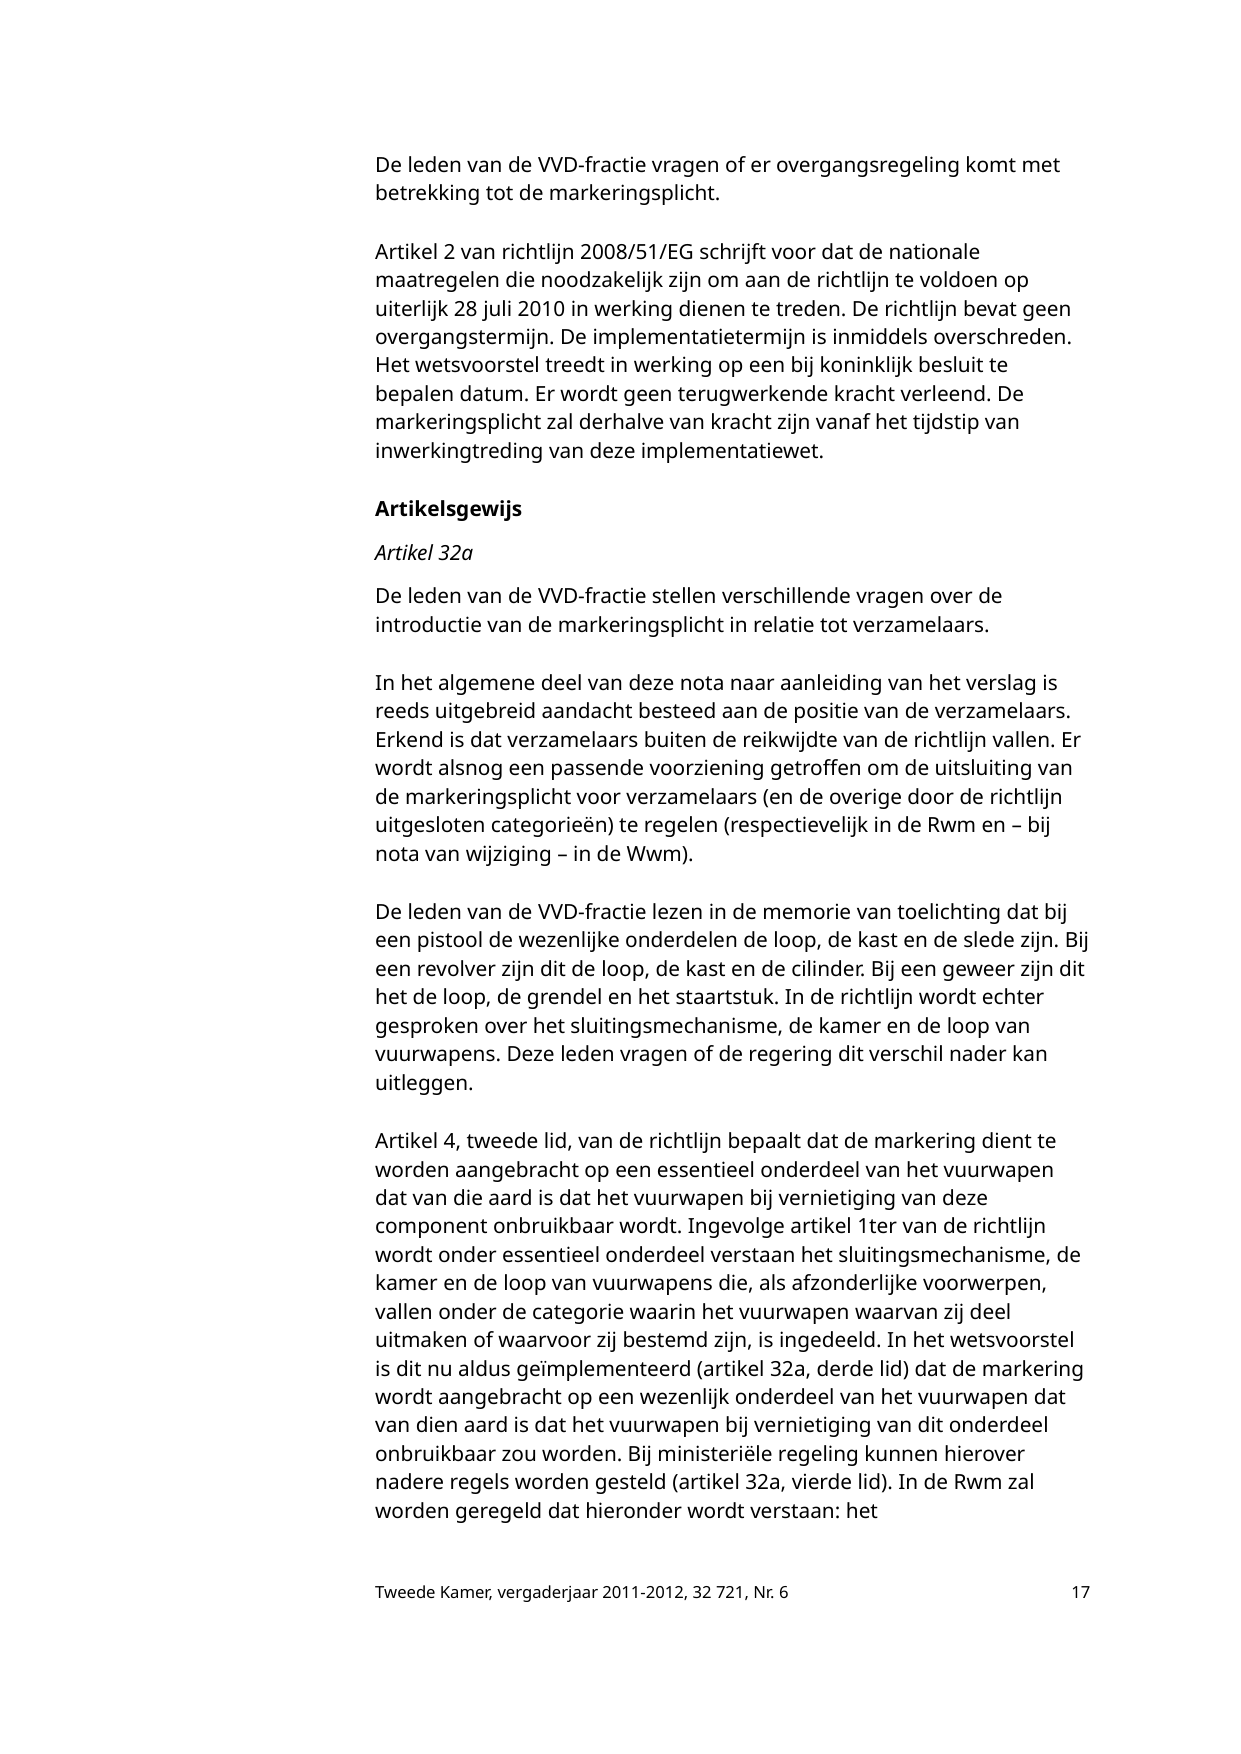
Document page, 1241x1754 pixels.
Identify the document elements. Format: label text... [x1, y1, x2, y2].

text Artikel 2 van richtlijn 2008/51/EG schrijft voor dat de nationale maatregelen die noodzakelijk zijn om aan de richtlijn te voldoen op uiterlijk 28 juli 2010 in werking dienen te treden. De richtlijn bevat geen overgangstermijn. De implementatietermijn is inmiddels overschreden. Het wetsvoorstel treedt in werking op een bij koninklijk besluit te bepalen datum. Er wordt geen terugwerkende kracht verleend. De markeringsplicht zal derhalve van kracht zijn vanaf het tijdstip van inwerkingtreding van deze implementatiewet. [375, 237, 1090, 464]
text De leden van de VVD-fractie stellen verschillende vragen over de introductie van de markeringsplicht in relatie tot verzamelaars. [375, 581, 1090, 638]
text Artikel 4, tweede lid, van de richtlijn bepaalt dat de markering dient te worden aangebracht op een essentieel onderdeel van het vuurwapen dat van die aard is dat het vuurwapen bij vernietiging van deze component onbruikbaar wordt. Ingevolge artikel 1ter van de richtlijn wordt onder essentieel onderdeel verstaan het sluitingsmechanisme, de kamer en de loop van vuurwapens die, als afzonderlijke voorwerpen, vallen onder de categorie waarin het vuurwapen waarvan zij deel uitmaken of waarvoor zij bestemd zijn, is ingedeeld. In het wetsvoorstel is dit nu aldus geïmplementeerd (artikel 32a, derde lid) dat de markering wordt aangebracht op een wezenlijk onderdeel van het vuurwapen dat van dien aard is dat het vuurwapen bij vernietiging van dit onderdeel onbruikbaar zou worden. Bij ministeriële regeling kunnen hierover nadere regels worden gesteld (artikel 32a, vierde lid). In de Rwm zal worden geregeld dat hieronder wordt verstaan: het [375, 1126, 1090, 1524]
text Artikelsgewijs [375, 494, 1090, 523]
text Artikel 32a [375, 538, 1090, 566]
text In het algemene deel van deze nota naar aanleiding van het verslag is reeds uitgebreid aandacht besteed aan de positie van de verzamelaars. Erkend is dat verzamelaars buiten de reikwijdte van de richtlijn vallen. Er wordt alsnog een passende voorziening getroffen om de uitsluiting van de markeringsplicht voor verzamelaars (en de overige door de richtlijn uitgesloten categorieën) te regelen (respectievelijk in de Rwm en – bij nota van wijziging – in de Wwm). [375, 668, 1090, 867]
text De leden van de VVD-fractie lezen in de memorie van toelichting dat bij een pistool de wezenlijke onderdelen de loop, de kast en de slede zijn. Bij een revolver zijn dit de loop, de kast en de cilinder. Bij een geweer zijn dit het de loop, de grendel en het staartstuk. In de richtlijn wordt echter gesproken over het sluitingsmechanisme, de kamer en de loop van vuurwapens. Deze leden vragen of de regering dit verschil nader kan uitleggen. [375, 897, 1090, 1096]
text De leden van de VVD-fractie vragen of er overgangsregeling komt met betrekking tot de markeringsplicht. [375, 150, 1090, 207]
